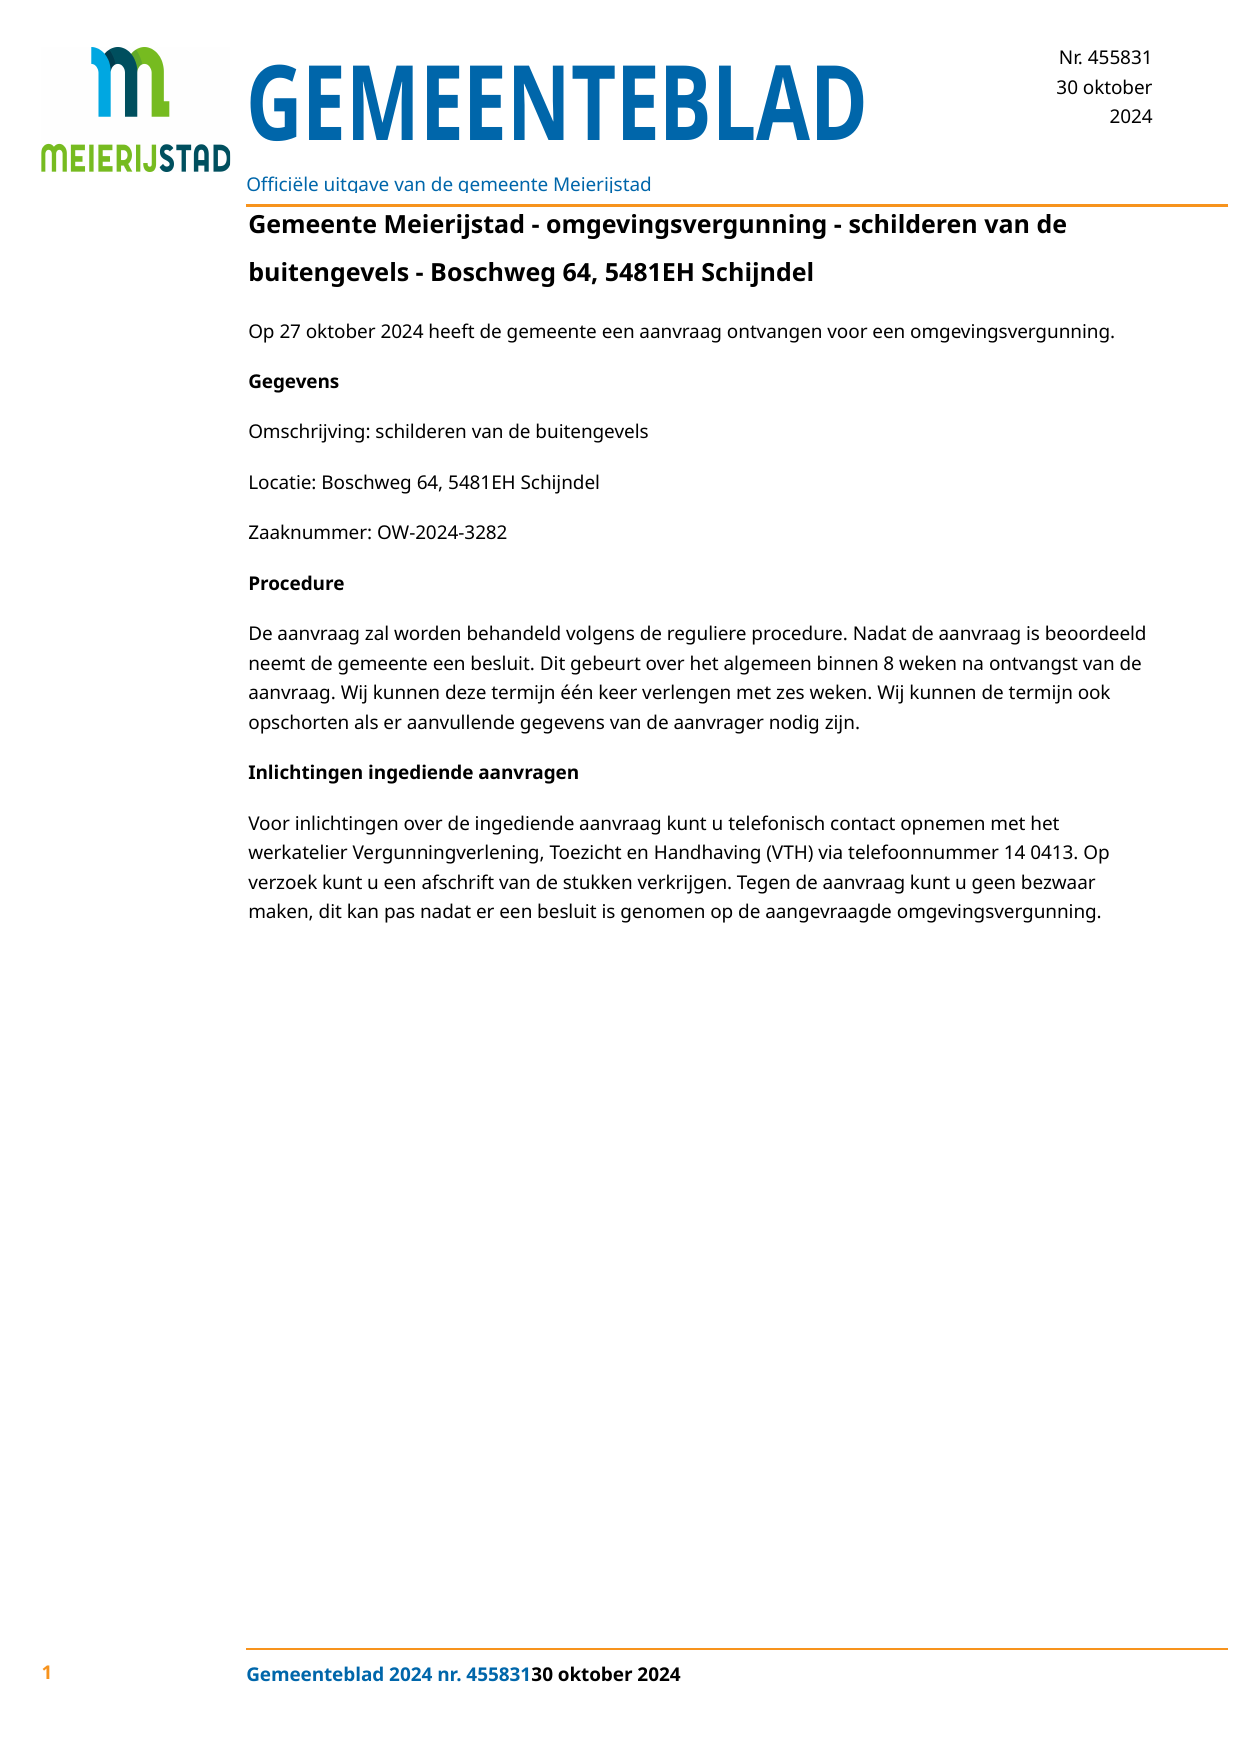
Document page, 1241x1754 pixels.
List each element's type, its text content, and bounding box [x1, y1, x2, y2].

text Procedure [248, 570, 1152, 596]
text Inlichtingen ingediende aanvragen [248, 759, 1152, 785]
text De aanvraag zal worden behandeld volgens de reguliere procedure. Nadat de aanvraag is beoordeeld neemt de gemeente een besluit. Dit gebeurt over het algemeen binnen 8 weken na ontvangst van de aanvraag. Wij kunnen deze termijn één keer verlengen met zes weken. Wij kunnen de termijn ook opschorten als er aanvullende gegevens van de aanvrager nodig zijn. [248, 620, 1152, 735]
text Omschrijving: schilderen van de buitengevels [248, 419, 1152, 444]
text Gemeente Meierijstad - omgevingsvergunning - schilderen van de buitengevels - Boschweg 64, 5481EH Schijndel [248, 207, 1152, 288]
text Zaaknummer: OW-2024-3282 [248, 519, 1152, 545]
text Op 27 oktober 2024 heeft de gemeente een aanvraag ontvangen voor een omgevingsvergunning. [248, 318, 1152, 344]
text Voor inlichtingen over de ingediende aanvraag kunt u telefonisch contact opnemen met het werkatelier Vergunningverlening, Toezicht en Handhaving (VTH) via telefoonnummer 14 0413. Op verzoek kunt u een afschrift van de stukken verkrijgen. Tegen de aanvraag kunt u geen bezwaar maken, dit kan pas nadat er een besluit is genomen op de aangevraagde omgevingsvergunning. [248, 810, 1152, 924]
picture [41, 47, 231, 172]
text Locatie: Boschweg 64, 5481EH Schijndel [248, 469, 1152, 495]
text Gegevens [248, 368, 1152, 394]
